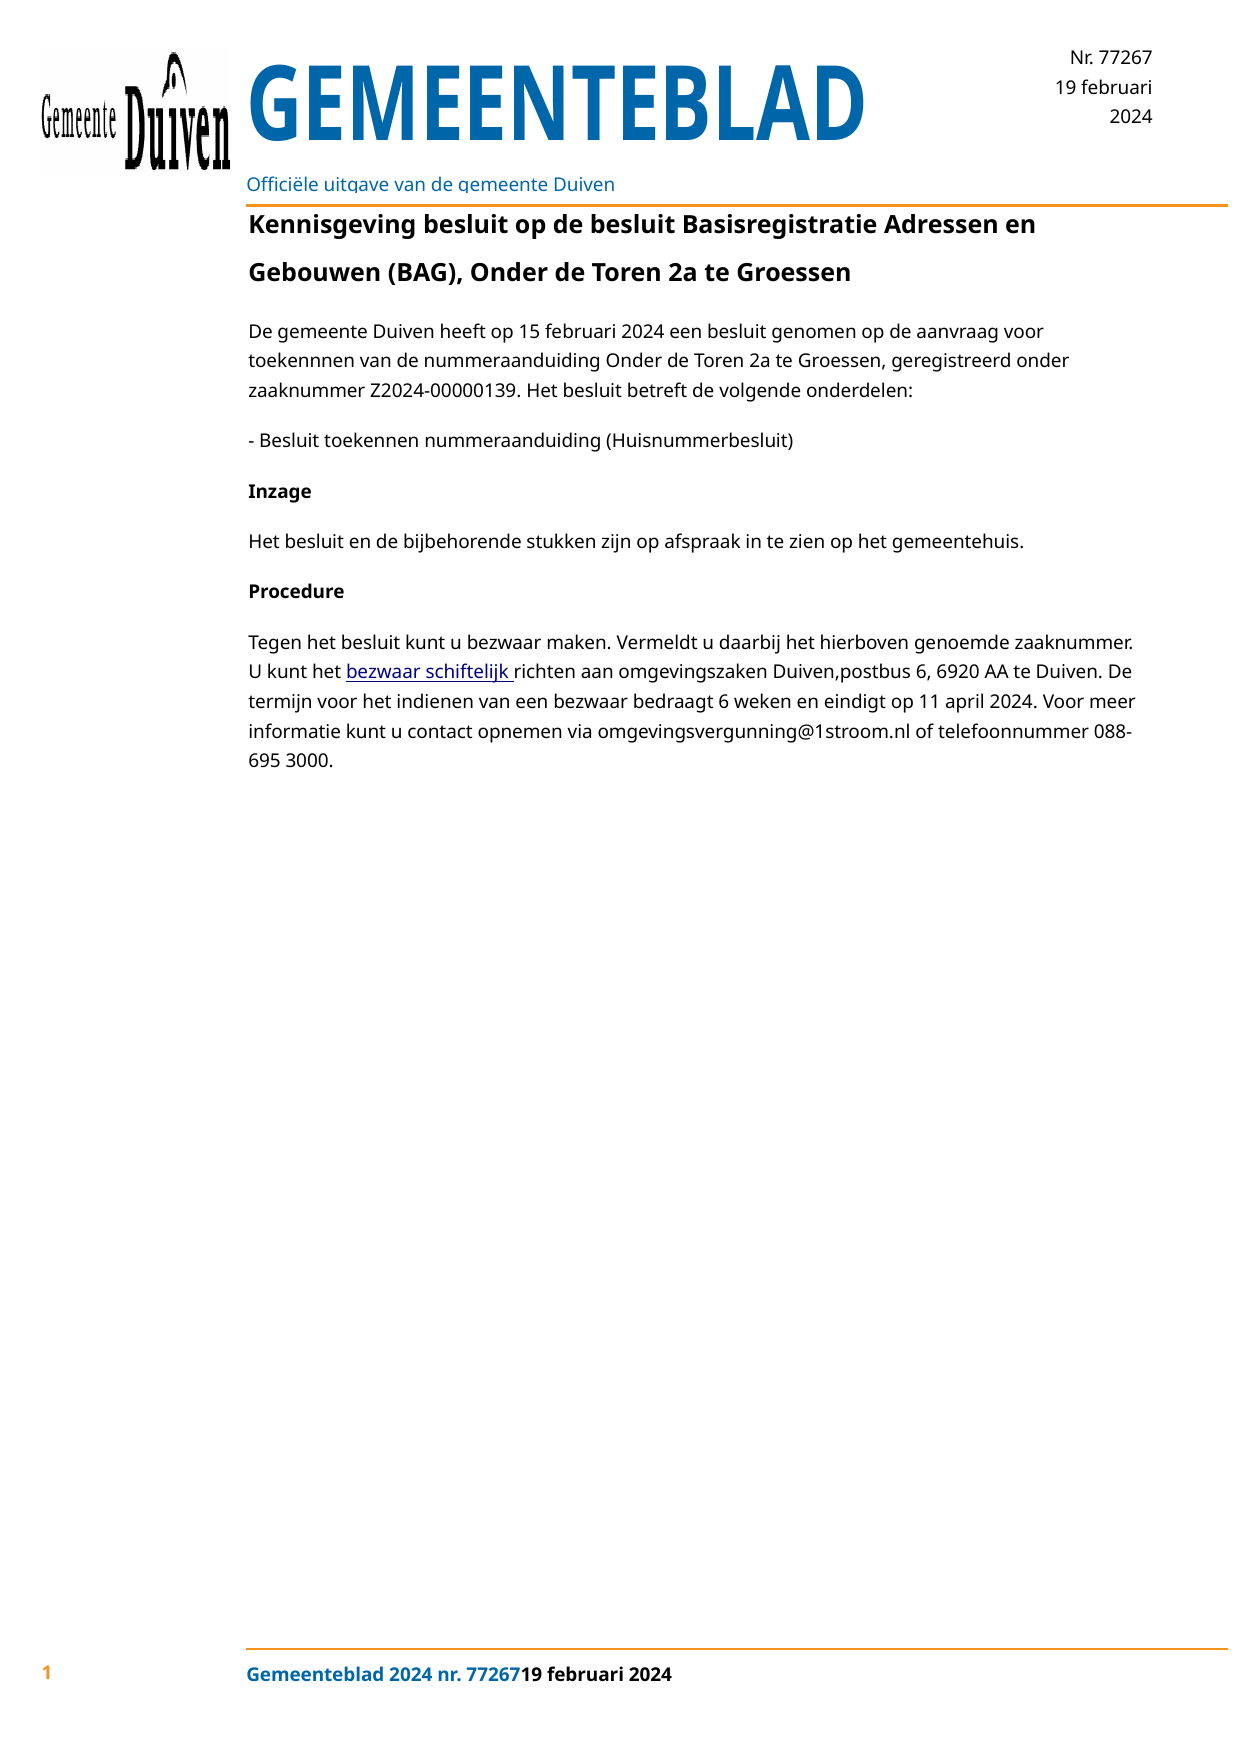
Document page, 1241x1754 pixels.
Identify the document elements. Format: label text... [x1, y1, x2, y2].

text - Besluit toekennen nummeraanduiding (Huisnummerbesluit) [248, 427, 1152, 453]
text Procedure [248, 579, 1152, 604]
text Inzage [248, 478, 1152, 504]
text De gemeente Duiven heeft op 15 februari 2024 een besluit genomen op de aanvraag voor toekennnen van de nummeraanduiding Onder de Toren 2a te Groessen, geregistreerd onder zaaknummer Z2024-00000139. Het besluit betreft de volgende onderdelen: [248, 318, 1152, 403]
picture [41, 47, 231, 172]
text Kennisgeving besluit op de besluit Basisregistratie Adressen en Gebouwen (BAG), Onder de Toren 2a te Groessen [248, 207, 1152, 288]
text Het besluit en de bijbehorende stukken zijn op afspraak in te zien op het gemeentehuis. [248, 528, 1152, 554]
text Tegen het besluit kunt u bezwaar maken. Vermeldt u daarbij het hierboven genoemde zaaknummer. U kunt het bezwaar schiftelijk richten aan omgevingszaken Duiven,postbus 6, 6920 AA te Duiven. De termijn voor het indienen van een bezwaar bedraagt 6 weken en eindigt op 11 april 2024. Voor meer informatie kunt u contact opnemen via omgevingsvergunning@1stroom.nl of telefoonnummer 088-695 3000. [248, 629, 1152, 773]
